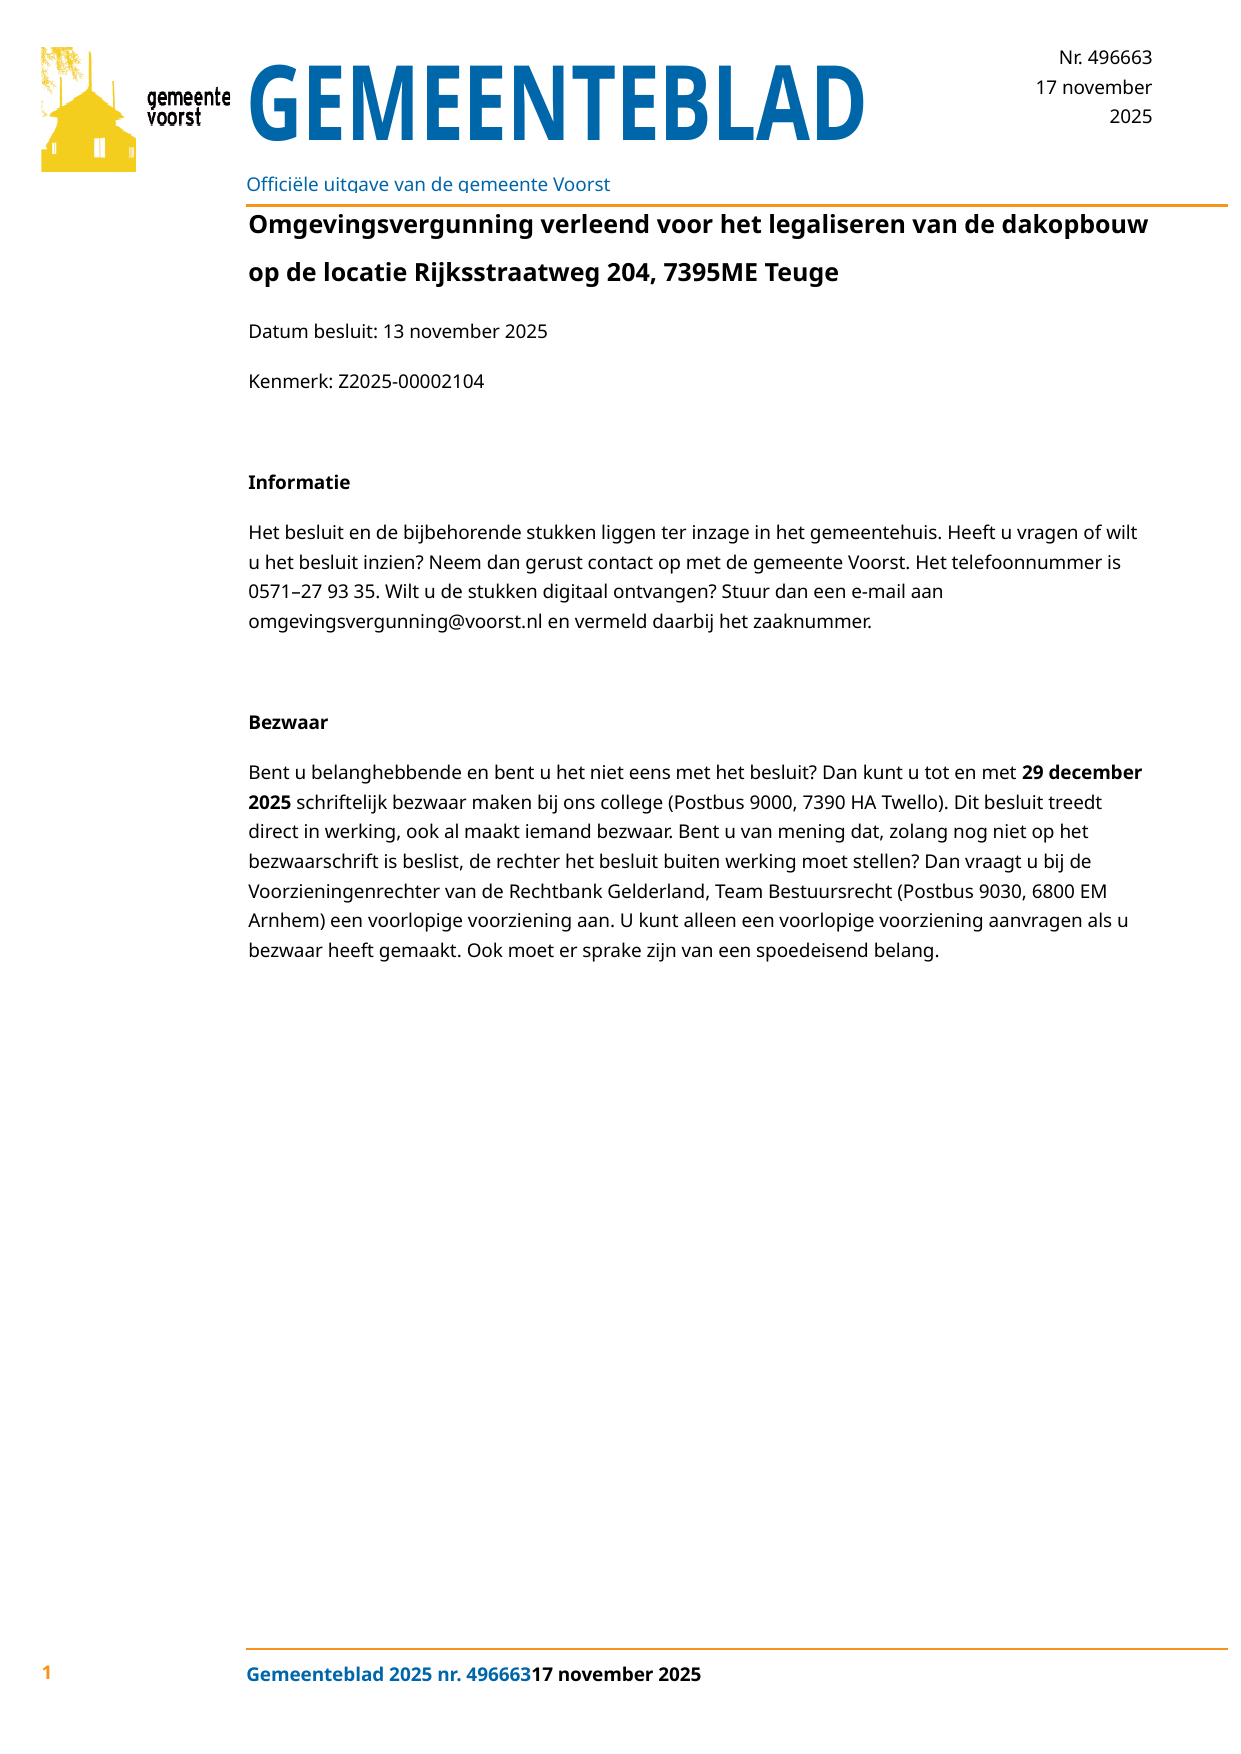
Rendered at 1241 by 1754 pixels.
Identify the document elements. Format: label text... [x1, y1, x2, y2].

text Kenmerk: Z2025-00002104 [248, 368, 1152, 394]
text Datum besluit: 13 november 2025 [248, 318, 1152, 344]
picture [41, 47, 231, 172]
text Bent u belanghebbende en bent u het niet eens met het besluit? Dan kunt u tot en met 29 december 2025 schriftelijk bezwaar maken bij ons college (Postbus 9000, 7390 HA Twello). Dit besluit treedt direct in werking, ook al maakt iemand bezwaar. Bent u van mening dat, zolang nog niet op het bezwaarschrift is beslist, de rechter het besluit buiten werking moet stellen? Dan vraagt u bij de Voorzieningenrechter van de Rechtbank Gelderland, Team Bestuursrecht (Postbus 9030, 6800 EM Arnhem) een voorlopige voorziening aan. U kunt alleen een voorlopige voorziening aanvragen als u bezwaar heeft gemaakt. Ook moet er sprake zijn van een spoedeisend belang. [248, 759, 1152, 963]
text Omgevingsvergunning verleend voor het legaliseren van de dakopbouw op de locatie Rijksstraatweg 204, 7395ME Teuge [248, 207, 1152, 288]
text Bezwaar [248, 709, 1152, 735]
text Het besluit en de bijbehorende stukken liggen ter inzage in het gemeentehuis. Heeft u vragen of wilt u het besluit inzien? Neem dan gerust contact op met de gemeente Voorst. Het telefoonnummer is 0571–27 93 35. Wilt u de stukken digitaal ontvangen? Stuur dan een e-mail aan omgevingsvergunning@voorst.nl en vermeld daarbij het zaaknummer. [248, 519, 1152, 634]
text Informatie [248, 469, 1152, 495]
